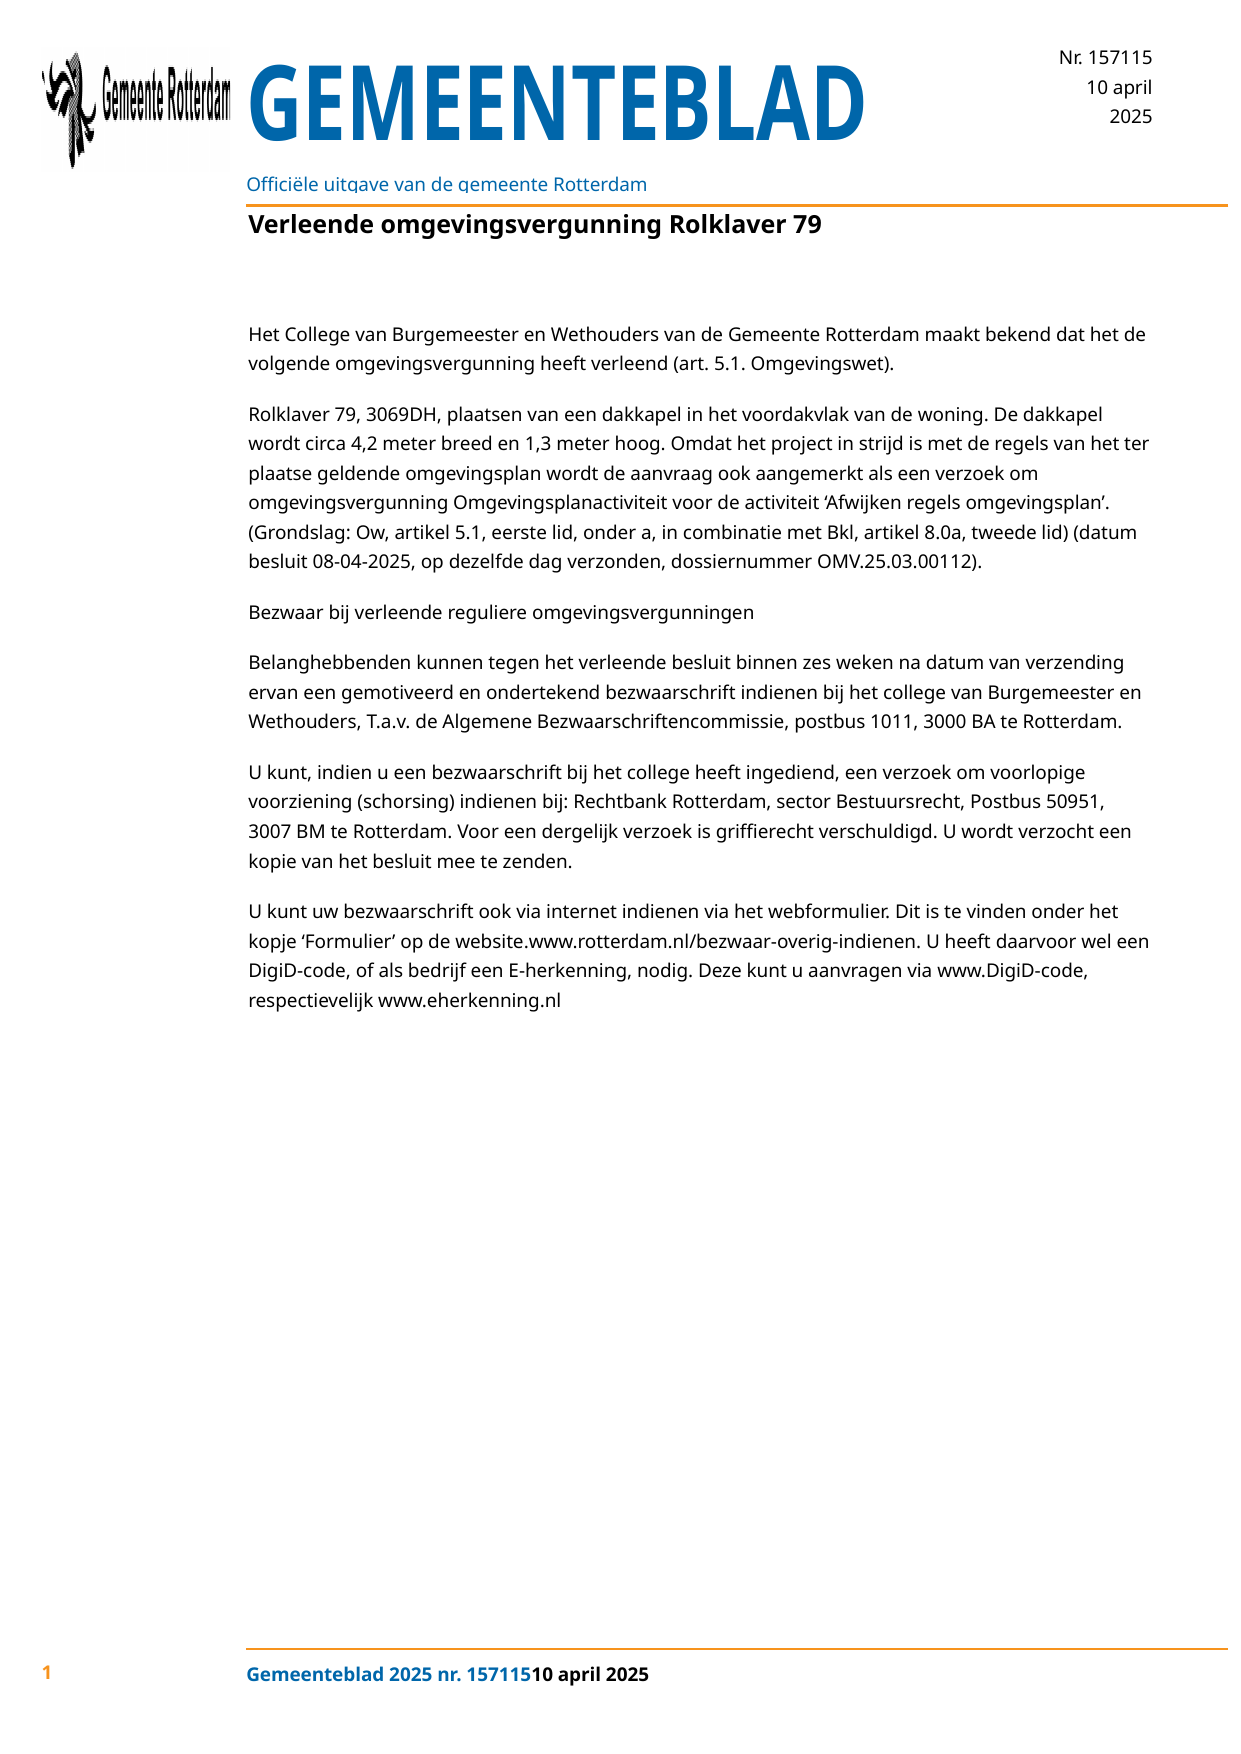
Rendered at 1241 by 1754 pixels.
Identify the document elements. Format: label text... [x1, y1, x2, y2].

text Bezwaar bij verleende reguliere omgevingsvergunningen [248, 599, 1152, 625]
text Belanghebbenden kunnen tegen het verleende besluit binnen zes weken na datum van verzending ervan een gemotiveerd en ondertekend bezwaarschrift indienen bij het college van Burgemeester en Wethouders, T.a.v. de Algemene Bezwaarschriftencommissie, postbus 1011, 3000 BA te Rotterdam. [248, 649, 1152, 734]
text Het College van Burgemeester en Wethouders van de Gemeente Rotterdam maakt bekend dat het de volgende omgevingsvergunning heeft verleend (art. 5.1. Omgevingswet). [248, 321, 1152, 376]
text U kunt, indien u een bezwaarschrift bij het college heeft ingediend, een verzoek om voorlopige voorziening (schorsing) indienen bij: Rechtbank Rotterdam, sector Bestuursrecht, Postbus 50951, 3007 BM te Rotterdam. Voor een dergelijk verzoek is griffierecht verschuldigd. U wordt verzocht een kopie van het besluit mee te zenden. [248, 759, 1152, 873]
text Rolklaver 79, 3069DH, plaatsen van een dakkapel in het voordakvlak van de woning. De dakkapel wordt circa 4,2 meter breed en 1,3 meter hoog. Omdat het project in strijd is met de regels van het ter plaatse geldende omgevingsplan wordt de aanvraag ook aangemerkt als een verzoek om omgevingsvergunning Omgevingsplanactiviteit voor de activiteit ‘Afwijken regels omgevingsplan’. (Grondslag: Ow, artikel 5.1, eerste lid, onder a, in combinatie met Bkl, artikel 8.0a, tweede lid) (datum besluit 08-04-2025, op dezelfde dag verzonden, dossiernummer OMV.25.03.00112). [248, 401, 1152, 574]
text Verleende omgevingsvergunning Rolklaver 79 [248, 207, 1152, 241]
text U kunt uw bezwaarschrift ook via internet indienen via het webformulier. Dit is te vinden onder het kopje ‘Formulier’ op de website.www.rotterdam.nl/bezwaar-overig-indienen. U heeft daarvoor wel een DigiD-code, of als bedrijf een E-herkenning, nodig. Deze kunt u aanvragen via www.DigiD-code, respectievelijk www.eherkenning.nl [248, 898, 1152, 1013]
picture [41, 47, 231, 172]
